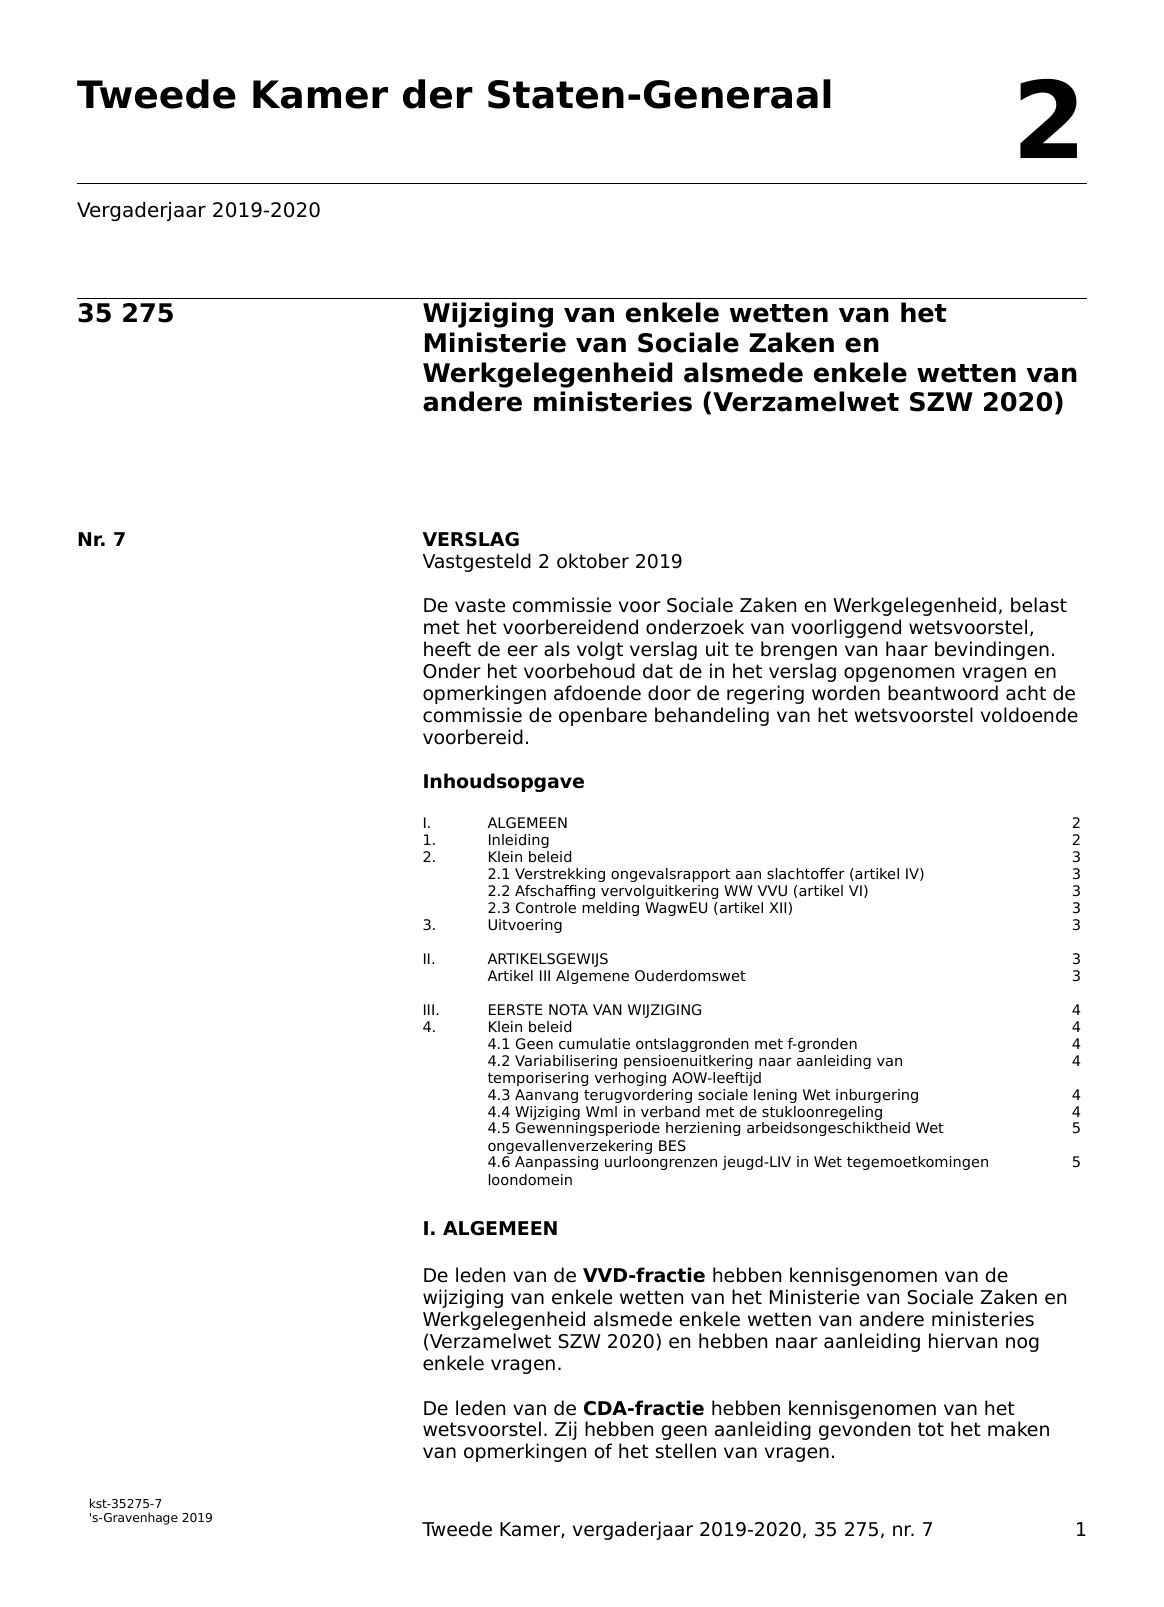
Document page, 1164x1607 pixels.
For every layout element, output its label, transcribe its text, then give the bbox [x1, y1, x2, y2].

table_cell 3 [1013, 849, 1087, 866]
table_cell [422, 934, 481, 951]
table_cell [422, 866, 481, 883]
table_cell 5 [1013, 1154, 1087, 1188]
table_cell Uitvoering [481, 917, 1013, 934]
table_cell EERSTE NOTA VAN WIJZIGING [481, 1002, 1013, 1018]
table_cell [422, 985, 481, 1002]
table_cell 2.2 Afschaffing vervolguitkering WW VVU (artikel VI) [481, 883, 1013, 900]
table_cell [1013, 934, 1087, 951]
table_cell Klein beleid [481, 849, 1013, 866]
table_cell 2.3 Controle melding WagwEU (artikel XII) [481, 900, 1013, 917]
table_cell 4. [422, 1019, 481, 1036]
table_cell 3. [422, 917, 481, 934]
table_cell 3 [1013, 866, 1087, 883]
table_header I. [422, 815, 481, 832]
text De leden van de VVD-fractie hebben kennisgenomen van de wijziging van enkele wetten van het Ministerie van Sociale Zaken en Werkgelegenheid alsmede enkele wetten van andere ministeries (Verzamelwet SZW 2020) en hebben naar aanleiding hiervan nog enkele vragen. [422, 1265, 1087, 1375]
subtitle Inhoudsopgave [422, 771, 1087, 793]
table_cell 3 [1013, 917, 1087, 934]
table_cell 4.4 Wijziging Wml in verband met de stukloonregeling [481, 1104, 1013, 1120]
table_cell [422, 1120, 481, 1154]
table_cell [422, 900, 481, 917]
table_cell 3 [1013, 883, 1087, 900]
table_cell 4.2 Variabilisering pensioenuitkering naar aanleiding van temporisering verhoging AOW-leeftijd [481, 1053, 1013, 1086]
table_cell [422, 1053, 481, 1086]
table_cell Vergaderjaar 2019-2020 [77, 184, 1087, 298]
table_header 2 [886, 59, 1087, 183]
table_cell 4 [1013, 1019, 1087, 1036]
text De vaste commissie voor Sociale Zaken en Werkgelegenheid, belast met het voorbereidend onderzoek van voorliggend wetsvoorstel, heeft de eer als volgt verslag uit te brengen van haar bevindingen. Onder het voorbehoud dat de in het verslag opgenomen vragen en opmerkingen afdoende door de regering worden beantwoord acht de commissie de openbare behandeling van het wetsvoorstel voldoende voorbereid. [422, 595, 1087, 749]
table_cell ARTIKELSGEWIJS [481, 951, 1013, 968]
table_cell [422, 883, 481, 900]
text De leden van de CDA-fractie hebben kennisgenomen van het wetsvoorstel. Zij hebben geen aanleiding gevonden tot het maken van opmerkingen of het stellen van vragen. [422, 1397, 1087, 1463]
table_cell 2 [1013, 832, 1087, 849]
text kst-35275-7 [88, 1497, 323, 1511]
table_cell II. [422, 951, 481, 968]
table_header ALGEMEEN [481, 815, 1013, 832]
table_cell 3 [1013, 968, 1087, 984]
table_cell 1. [422, 832, 481, 849]
table_cell 4.6 Aanpassing uurloongrenzen jeugd-LIV in Wet tegemoetkomingen loondomein [481, 1154, 1013, 1188]
table_cell 2.1 Verstrekking ongevalsrapport aan slachtoffer (artikel IV) [481, 866, 1013, 883]
table_cell 4 [1013, 1053, 1087, 1086]
table_cell 3 [1013, 900, 1087, 917]
subtitle Nr. 7 VERSLAG [77, 529, 1087, 551]
subtitle I. ALGEMEEN [422, 1218, 1087, 1240]
table_cell 4.3 Aanvang terugvordering sociale lening Wet inburgering [481, 1086, 1013, 1103]
text 's-Gravenhage 2019 [88, 1511, 323, 1525]
table_cell 4 [1013, 1002, 1087, 1018]
table_cell 2. [422, 849, 481, 866]
table_header 2 [1013, 815, 1087, 832]
table_cell 4.5 Gewenningsperiode herziening arbeidsongeschiktheid Wet ongevallenverzekering BES [481, 1120, 1013, 1154]
table_cell Inleiding [481, 832, 1013, 849]
table_cell [422, 1036, 481, 1052]
table_cell 4 [1013, 1104, 1087, 1120]
subtitle 35 275 Wijziging van enkele wetten van het Ministerie van Sociale Zaken en Werkgelegenheid alsmede enkele wetten van andere ministeries (Verzamelwet SZW 2020) [77, 299, 1087, 418]
table_cell III. [422, 1002, 481, 1018]
table_cell 3 [1013, 951, 1087, 968]
table_cell [422, 968, 481, 984]
table_cell 4 [1013, 1086, 1087, 1103]
table_cell [481, 985, 1013, 1002]
table_cell 4.1 Geen cumulatie ontslaggronden met f-gronden [481, 1036, 1013, 1052]
table_cell Klein beleid [481, 1019, 1013, 1036]
table_cell 5 [1013, 1120, 1087, 1154]
table_cell Artikel III Algemene Ouderdomswet [481, 968, 1013, 984]
table_cell [481, 934, 1013, 951]
table_cell [422, 1154, 481, 1188]
table_cell [422, 1104, 481, 1120]
table_header Tweede Kamer der Staten-Generaal [77, 59, 886, 183]
table_cell [422, 1086, 481, 1103]
table_cell [1013, 985, 1087, 1002]
text Vastgesteld 2 oktober 2019 [422, 551, 1087, 573]
table_cell 4 [1013, 1036, 1087, 1052]
